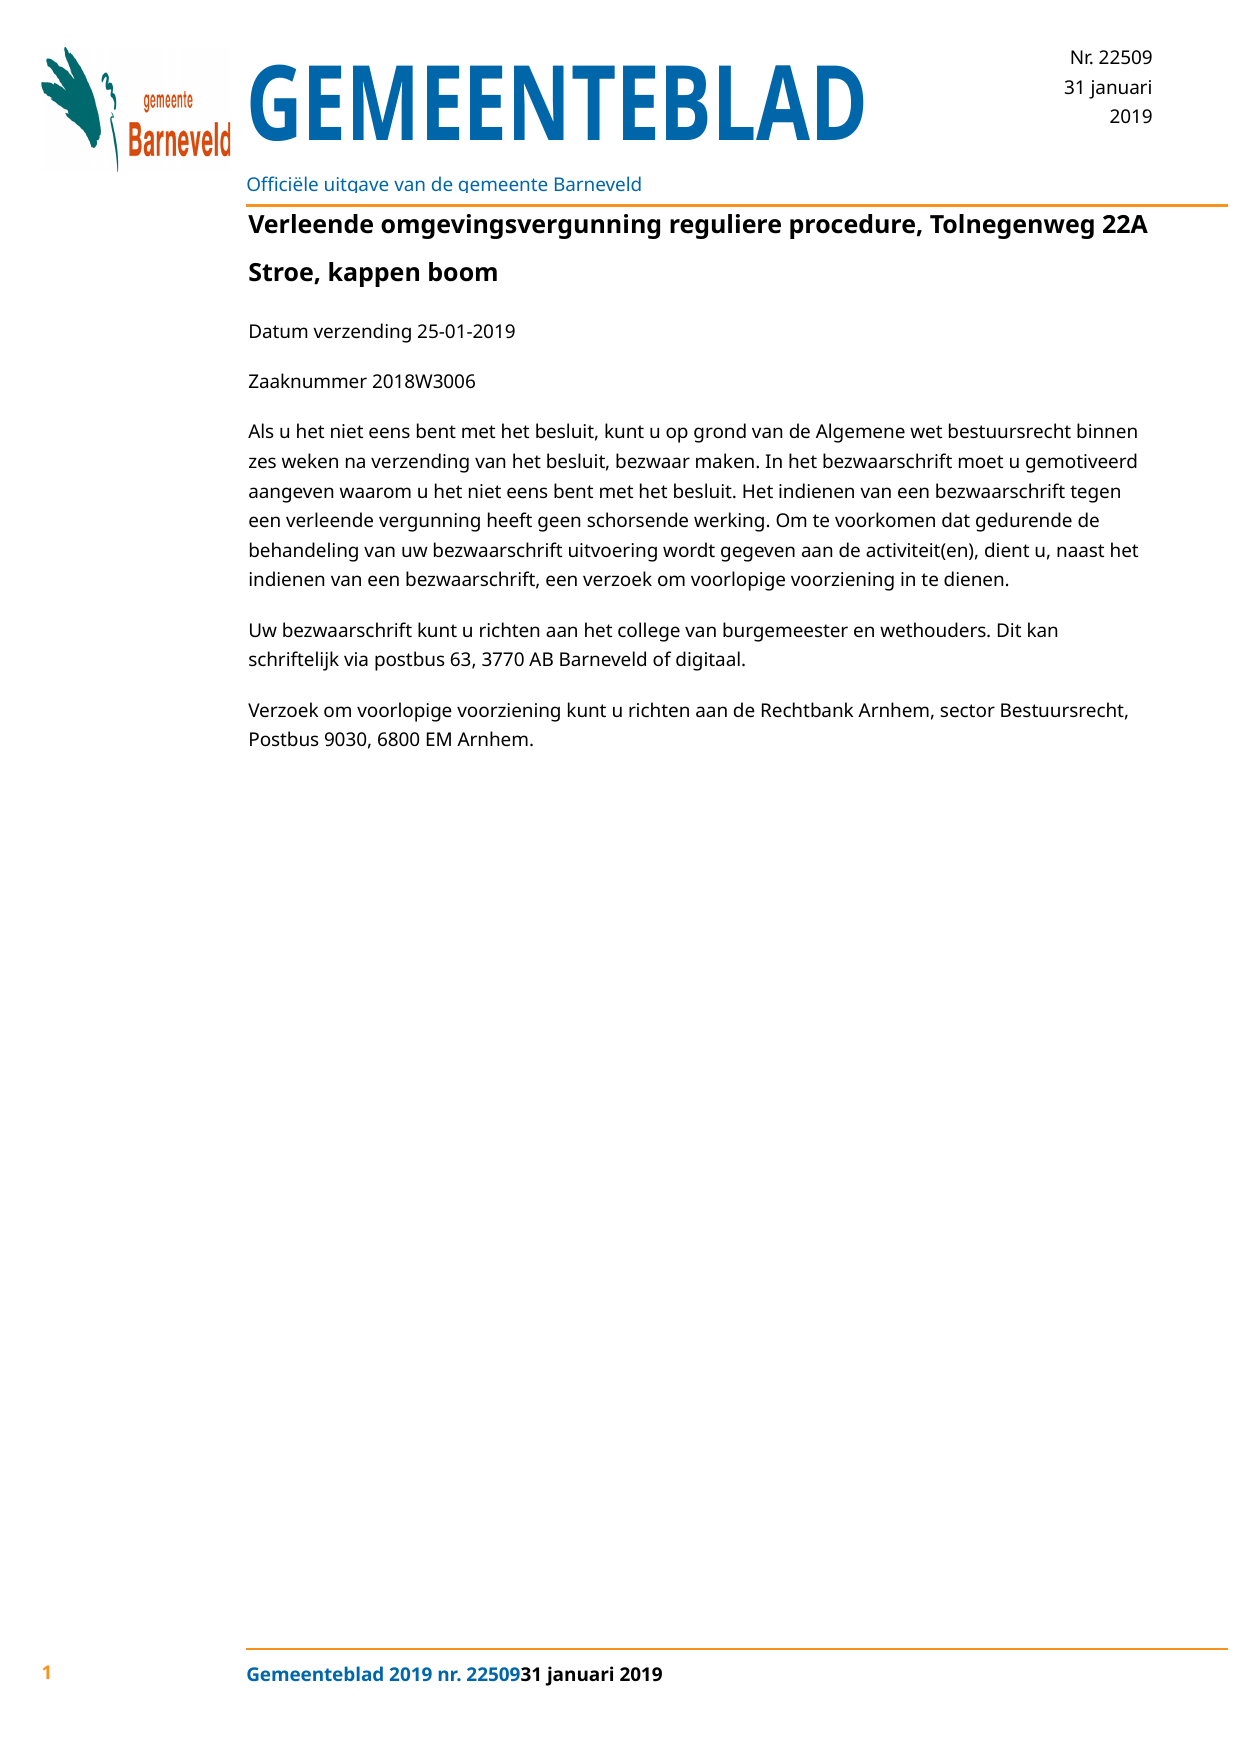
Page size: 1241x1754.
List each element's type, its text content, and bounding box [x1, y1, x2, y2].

text Datum verzending 25-01-2019 [248, 318, 1152, 344]
text Verzoek om voorlopige voorziening kunt u richten aan de Rechtbank Arnhem, sector Bestuursrecht, Postbus 9030, 6800 EM Arnhem. [248, 697, 1152, 752]
text Als u het niet eens bent met het besluit, kunt u op grond van de Algemene wet bestuursrecht binnen zes weken na verzending van het besluit, bezwaar maken. In het bezwaarschrift moet u gemotiveerd aangeven waarom u het niet eens bent met het besluit. Het indienen van een bezwaarschrift tegen een verleende vergunning heeft geen schorsende werking. Om te voorkomen dat gedurende de behandeling van uw bezwaarschrift uitvoering wordt gegeven aan de activiteit(en), dient u, naast het indienen van een bezwaarschrift, een verzoek om voorlopige voorziening in te dienen. [248, 419, 1152, 592]
picture [41, 47, 231, 172]
text Verleende omgevingsvergunning reguliere procedure, Tolnegenweg 22A Stroe, kappen boom [248, 207, 1152, 288]
text Uw bezwaarschrift kunt u richten aan het college van burgemeester en wethouders. Dit kan schriftelijk via postbus 63, 3770 AB Barneveld of digitaal. [248, 617, 1152, 672]
text Zaaknummer 2018W3006 [248, 368, 1152, 394]
